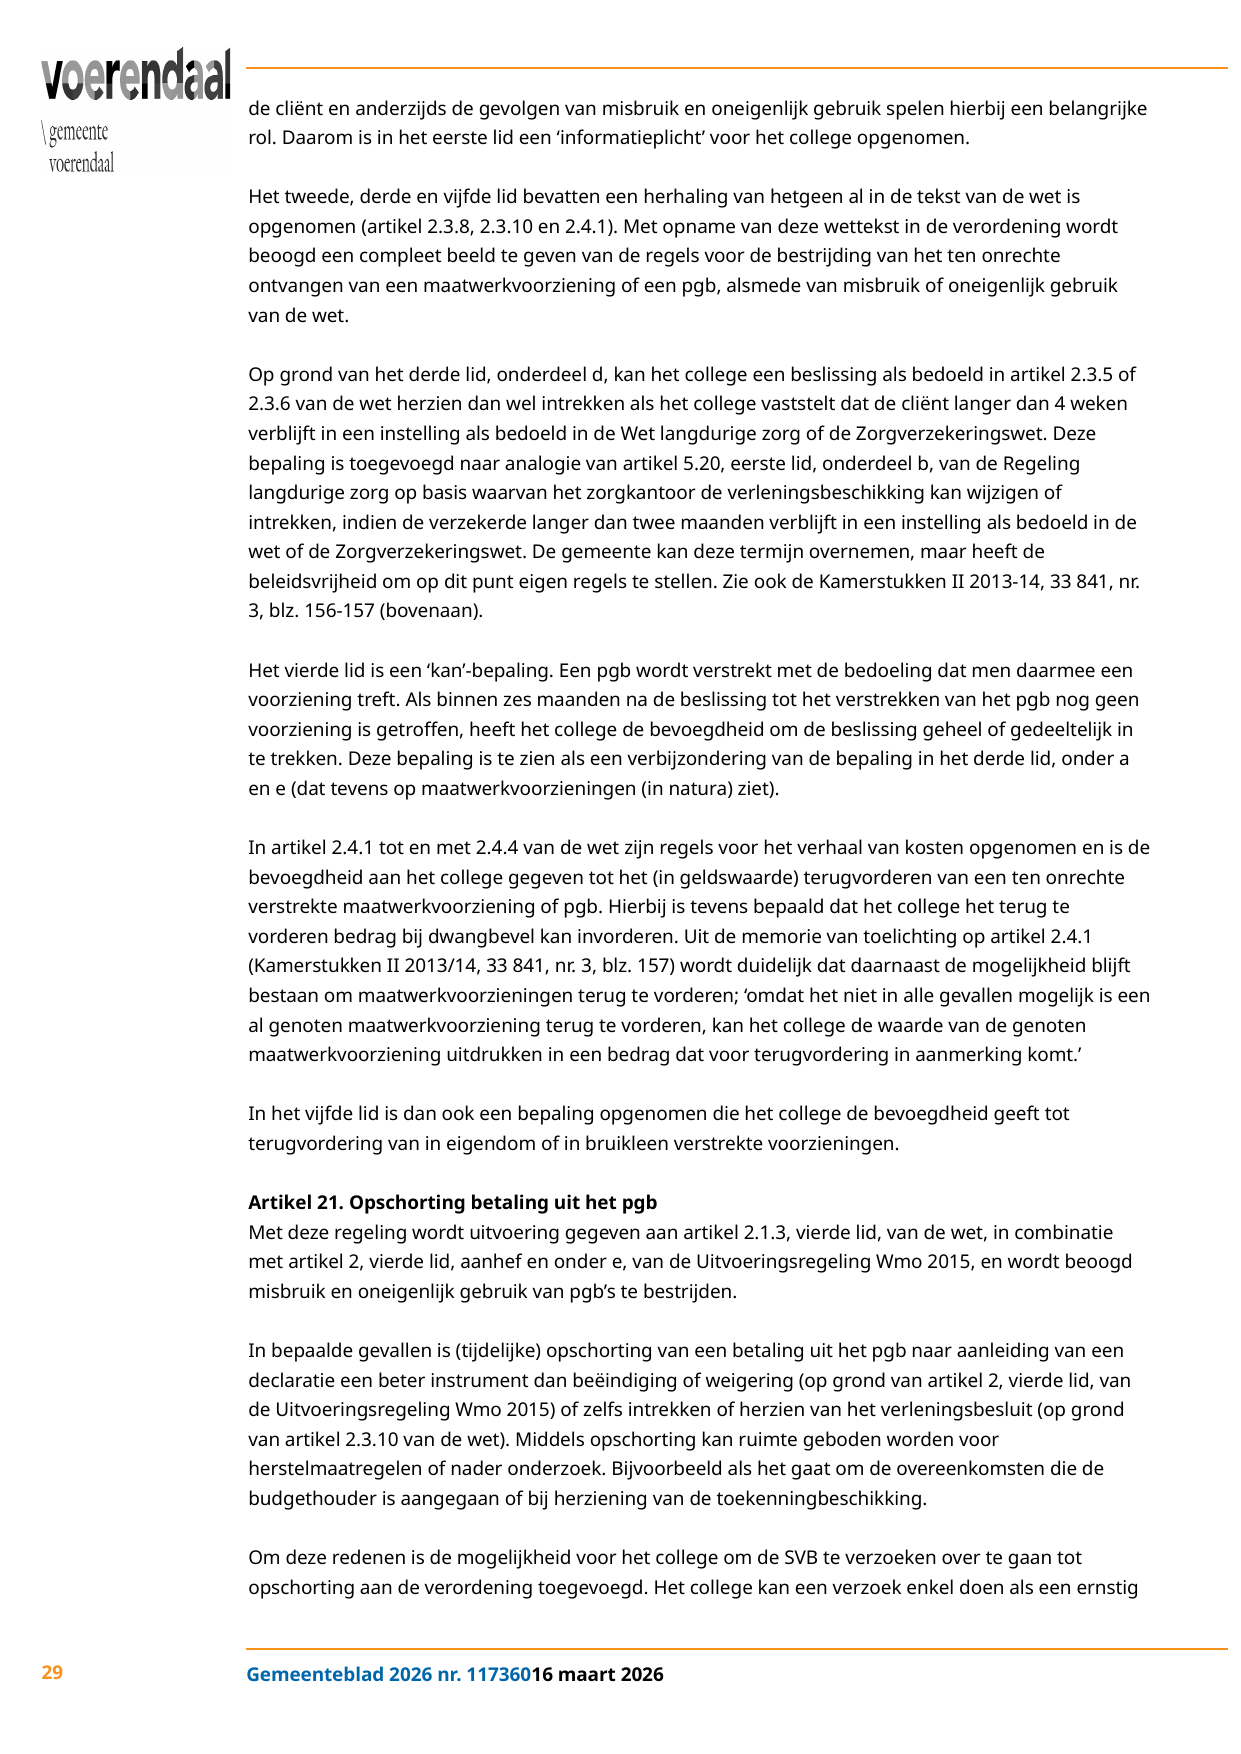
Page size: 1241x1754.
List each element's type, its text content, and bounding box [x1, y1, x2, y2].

text Op grond van het derde lid, onderdeel d, kan het college een beslissing als bedoeld in artikel 2.3.5 of 2.3.6 van de wet herzien dan wel intrekken als het college vaststelt dat de cliënt langer dan 4 weken verblijft in een instelling als bedoeld in de Wet langdurige zorg of de Zorgverzekeringswet. Deze bepaling is toegevoegd naar analogie van artikel 5.20, eerste lid, onderdeel b, van de Regeling langdurige zorg op basis waarvan het zorgkantoor de verleningsbeschikking kan wijzigen of intrekken, indien de verzekerde langer dan twee maanden verblijft in een instelling als bedoeld in de wet of de Zorgverzekeringswet. De gemeente kan deze termijn overnemen, maar heeft de beleidsvrijheid om op dit punt eigen regels te stellen. Zie ook de Kamerstukken II 2013-14, 33 841, nr. 3, blz. 156-157 (bovenaan). [248, 361, 1152, 623]
text Met deze regeling wordt uitvoering gegeven aan artikel 2.1.3, vierde lid, van de wet, in combinatie met artikel 2, vierde lid, aanhef en onder e, van de Uitvoeringsregeling Wmo 2015, en wordt beoogd misbruik en oneigenlijk gebruik van pgb’s te bestrijden. [248, 1219, 1152, 1304]
text In het vijfde lid is dan ook een bepaling opgenomen die het college de bevoegdheid geeft tot terugvordering van in eigendom of in bruikleen verstrekte voorzieningen. [248, 1101, 1152, 1156]
picture [41, 47, 231, 172]
text In artikel 2.4.1 tot en met 2.4.4 van de wet zijn regels voor het verhaal van kosten opgenomen en is de bevoegdheid aan het college gegeven tot het (in geldswaarde) terugvorderen van een ten onrechte verstrekte maatwerkvoorziening of pgb. Hierbij is tevens bepaald dat het college het terug te vorderen bedrag bij dwangbevel kan invorderen. Uit de memorie van toelichting op artikel 2.4.1 (Kamerstukken II 2013/14, 33 841, nr. 3, blz. 157) wordt duidelijk dat daarnaast de mogelijkheid blijft bestaan om maatwerkvoorzieningen terug te vorderen; ‘omdat het niet in alle gevallen mogelijk is een al genoten maatwerkvoorziening terug te vorderen, kan het college de waarde van de genoten maatwerkvoorziening uitdrukken in een bedrag dat voor terugvordering in aanmerking komt.’ [248, 834, 1152, 1067]
text Artikel 21. Opschorting betaling uit het pgb [248, 1189, 1152, 1215]
text In bepaalde gevallen is (tijdelijke) opschorting van een betaling uit het pgb naar aanleiding van een declaratie een beter instrument dan beëindiging of weigering (op grond van artikel 2, vierde lid, van de Uitvoeringsregeling Wmo 2015) of zelfs intrekken of herzien van het verleningsbesluit (op grond van artikel 2.3.10 van de wet). Middels opschorting kan ruimte geboden worden voor herstelmaatregelen of nader onderzoek. Bijvoorbeeld als het gaat om de overeenkomsten die de budgethouder is aangegaan of bij herziening van de toekenningbeschikking. [248, 1337, 1152, 1511]
text de cliënt en anderzijds de gevolgen van misbruik en oneigenlijk gebruik spelen hierbij een belangrijke rol. Daarom is in het eerste lid een ‘informatieplicht’ voor het college opgenomen. [248, 95, 1152, 150]
text Het vierde lid is een ‘kan’-bepaling. Een pgb wordt verstrekt met de bedoeling dat men daarmee een voorziening treft. Als binnen zes maanden na de beslissing tot het verstrekken van het pgb nog geen voorziening is getroffen, heeft het college de bevoegdheid om de beslissing geheel of gedeeltelijk in te trekken. Deze bepaling is te zien als een verbijzondering van de bepaling in het derde lid, onder a en e (dat tevens op maatwerkvoorzieningen (in natura) ziet). [248, 657, 1152, 801]
text Om deze redenen is de mogelijkheid voor het college om de SVB te verzoeken over te gaan tot opschorting aan de verordening toegevoegd. Het college kan een verzoek enkel doen als een ernstig [248, 1544, 1152, 1600]
text Het tweede, derde en vijfde lid bevatten een herhaling van hetgeen al in de tekst van de wet is opgenomen (artikel 2.3.8, 2.3.10 en 2.4.1). Met opname van deze wettekst in de verordening wordt beoogd een compleet beeld te geven van de regels voor de bestrijding van het ten onrechte ontvangen van een maatwerkvoorziening of een pgb, alsmede van misbruik of oneigenlijk gebruik van de wet. [248, 183, 1152, 328]
